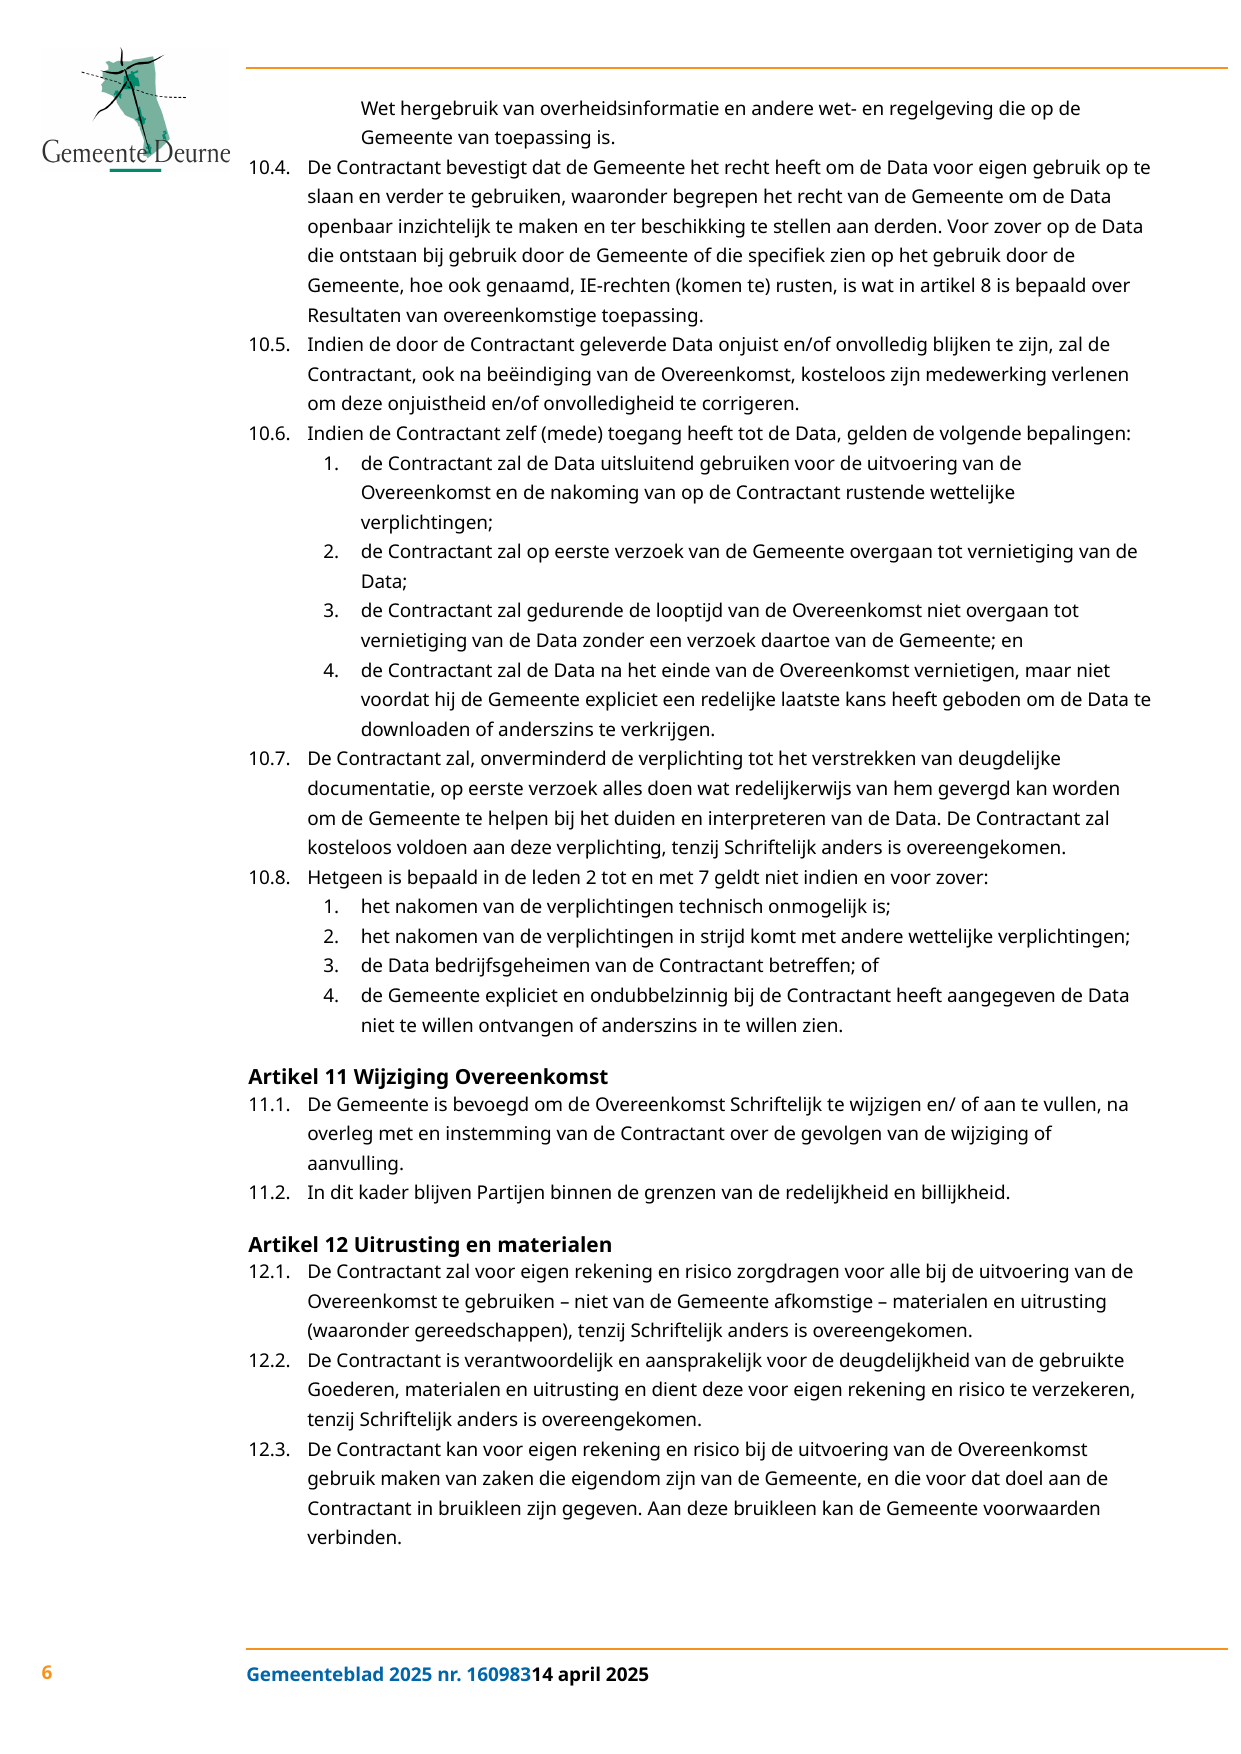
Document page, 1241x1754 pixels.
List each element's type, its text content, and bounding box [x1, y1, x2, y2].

list de Contractant zal de Data na het einde van de Overeenkomst vernietigen, maar niet voordat hij de Gemeente expliciet een redelijke laatste kans heeft geboden om de Data te downloaden of anderszins te verkrijgen. [323, 657, 1152, 742]
list het nakomen van de verplichtingen technisch onmogelijk is; [323, 893, 1152, 919]
list De Contractant is verantwoordelijk en aansprakelijk voor de deugdelijkheid van de gebruikte Goederen, materialen en uitrusting en dient deze voor eigen rekening en risico te verzekeren, tenzij Schriftelijk anders is overeengekomen. [248, 1347, 1152, 1432]
list de Contractant zal gedurende de looptijd van de Overeenkomst niet overgaan tot vernietiging van de Data zonder een verzoek daartoe van de Gemeente; en [323, 598, 1152, 653]
list de Contractant zal de Data uitsluitend gebruiken voor de uitvoering van de Overeenkomst en de nakoming van op de Contractant rustende wettelijke verplichtingen; [323, 450, 1152, 535]
text Artikel 11 Wijziging Overeenkomst [248, 1062, 1152, 1091]
list Indien de door de Contractant geleverde Data onjuist en/of onvolledig blijken te zijn, zal de Contractant, ook na beëindiging van de Overeenkomst, kosteloos zijn medewerking verlenen om deze onjuistheid en/of onvolledigheid te corrigeren. [248, 331, 1152, 416]
list Hetgeen is bepaald in de leden 2 tot en met 7 geldt niet indien en voor zover: [248, 864, 1152, 890]
list de Contractant zal op eerste verzoek van de Gemeente overgaan tot vernietiging van de Data; [323, 538, 1152, 594]
list De Contractant zal voor eigen rekening en risico zorgdragen voor alle bij de uitvoering van de Overeenkomst te gebruiken – niet van de Gemeente afkomstige – materialen en uitrusting (waaronder gereedschappen), tenzij Schriftelijk anders is overeengekomen. [248, 1258, 1152, 1343]
list de Data bedrijfsgeheimen van de Contractant betreffen; of [323, 953, 1152, 978]
list De Contractant bevestigt dat de Gemeente het recht heeft om de Data voor eigen gebruik op te slaan en verder te gebruiken, waaronder begrepen het recht van de Gemeente om de Data openbaar inzichtelijk te maken en ter beschikking te stellen aan derden. Voor zover op de Data die ontstaan bij gebruik door de Gemeente of die specifiek zien op het gebruik door de Gemeente, hoe ook genaamd, IE-rechten (komen te) rusten, is wat in artikel 8 is bepaald over Resultaten van overeenkomstige toepassing. [248, 154, 1152, 328]
list De Contractant kan voor eigen rekening en risico bij de uitvoering van de Overeenkomst gebruik maken van zaken die eigendom zijn van de Gemeente, en die voor dat doel aan de Contractant in bruikleen zijn gegeven. Aan deze bruikleen kan de Gemeente voorwaarden verbinden. [248, 1436, 1152, 1550]
list het nakomen van de verplichtingen in strijd komt met andere wettelijke verplichtingen; [323, 923, 1152, 949]
picture [41, 47, 231, 172]
list Wet hergebruik van overheidsinformatie en andere wet- en regelgeving die op de Gemeente van toepassing is. [323, 95, 1152, 150]
list In dit kader blijven Partijen binnen de grenzen van de redelijkheid en billijkheid. [248, 1179, 1152, 1205]
text Artikel 12 Uitrusting en materialen [248, 1230, 1152, 1258]
list de Gemeente expliciet en ondubbelzinnig bij de Contractant heeft aangegeven de Data niet te willen ontvangen of anderszins in te willen zien. [323, 982, 1152, 1038]
list De Gemeente is bevoegd om de Overeenkomst Schriftelijk te wijzigen en/ of aan te vullen, na overleg met en instemming van de Contractant over de gevolgen van de wijziging of aanvulling. [248, 1091, 1152, 1176]
list Indien de Contractant zelf (mede) toegang heeft tot de Data, gelden de volgende bepalingen: [248, 420, 1152, 446]
list De Contractant zal, onverminderd de verplichting tot het verstrekken van deugdelijke documentatie, op eerste verzoek alles doen wat redelijkerwijs van hem gevergd kan worden om de Gemeente te helpen bij het duiden en interpreteren van de Data. De Contractant zal kosteloos voldoen aan deze verplichting, tenzij Schriftelijk anders is overeengekomen. [248, 746, 1152, 860]
